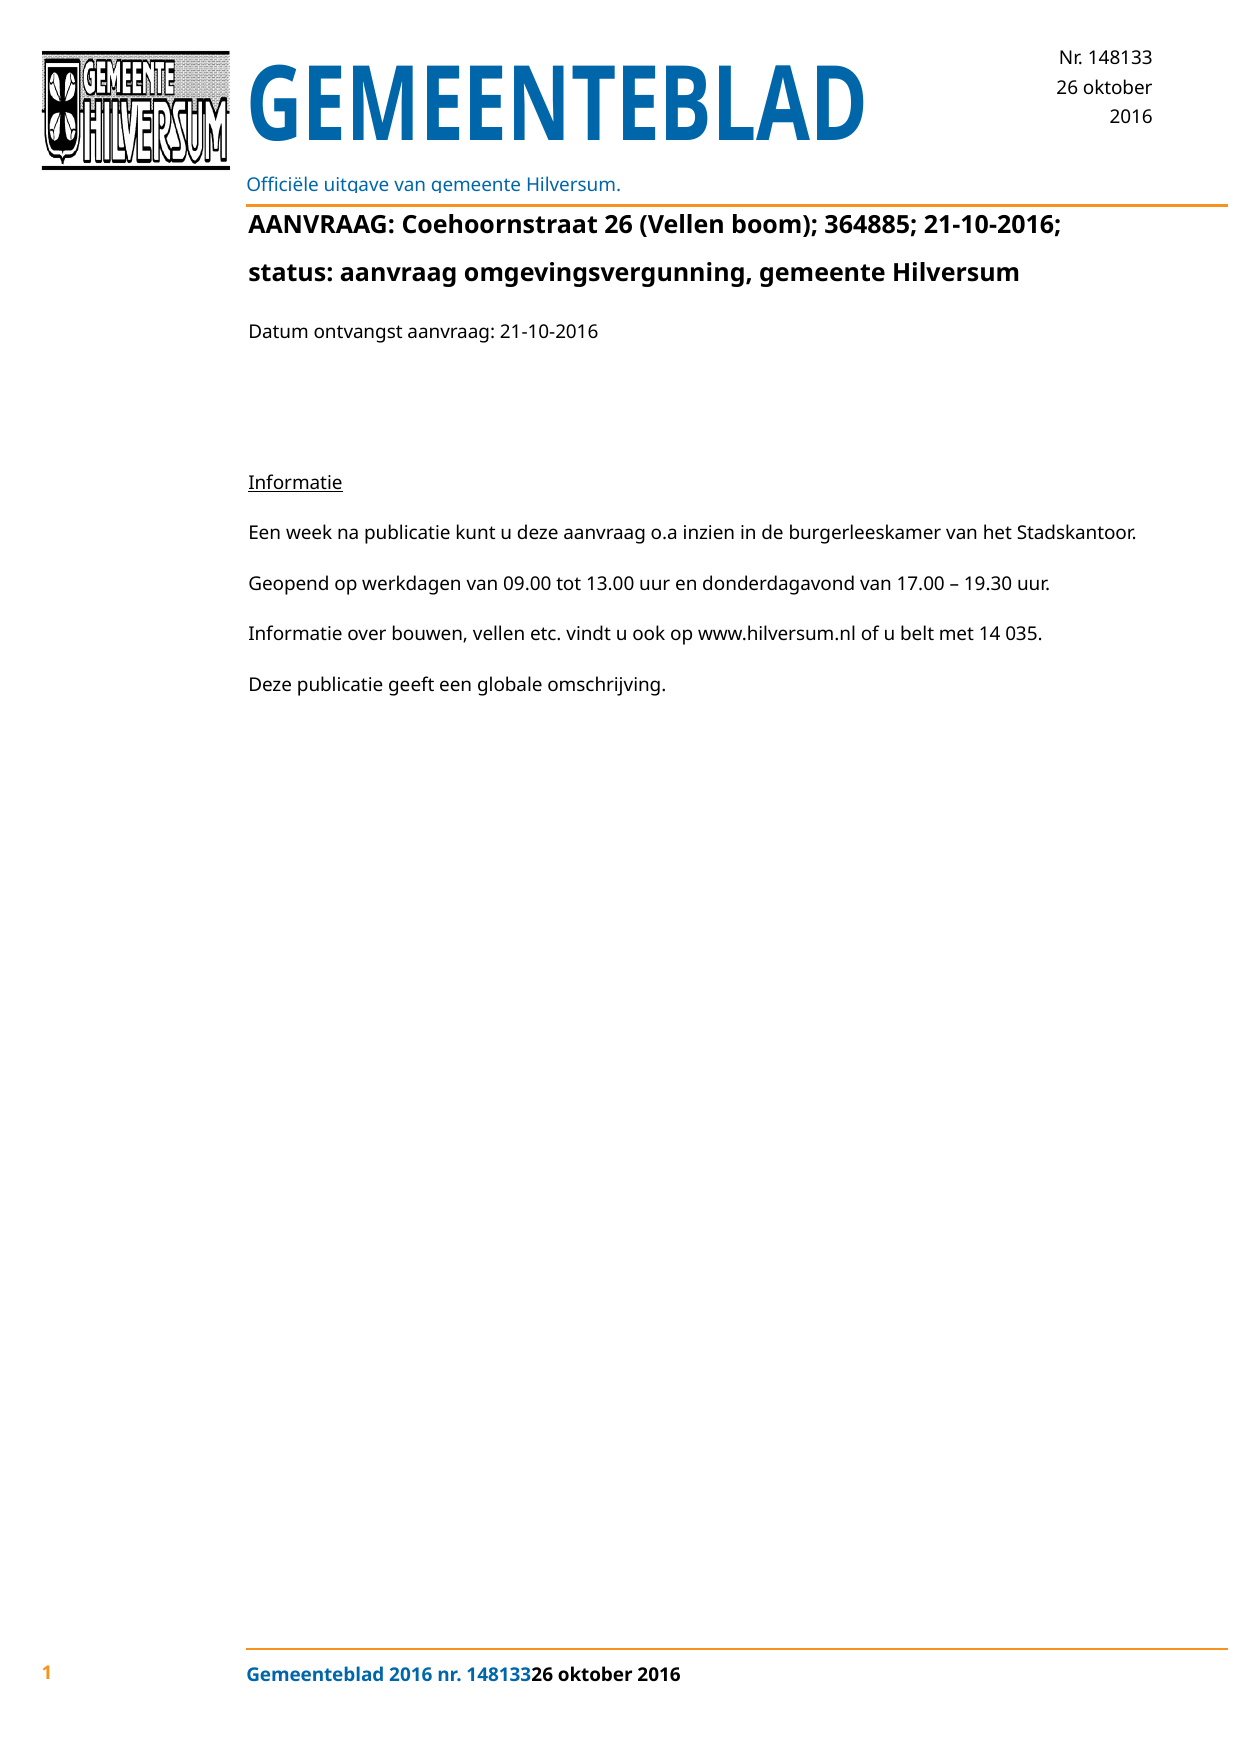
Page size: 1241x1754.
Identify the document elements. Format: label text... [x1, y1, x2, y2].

text Informatie [248, 469, 1152, 495]
text Datum ontvangst aanvraag: 21-10-2016 [248, 318, 1152, 344]
picture [41, 47, 231, 172]
text Een week na publicatie kunt u deze aanvraag o.a inzien in de burgerleeskamer van het Stadskantoor. [248, 519, 1152, 545]
text Informatie over bouwen, vellen etc. vindt u ook op www.hilversum.nl of u belt met 14 035. [248, 620, 1152, 646]
text Geopend op werkdagen van 09.00 tot 13.00 uur en donderdagavond van 17.00 – 19.30 uur. [248, 570, 1152, 596]
text Deze publicatie geeft een globale omschrijving. [248, 671, 1152, 697]
text AANVRAAG: Coehoornstraat 26 (Vellen boom); 364885; 21-10-2016; status: aanvraag omgevingsvergunning, gemeente Hilversum [248, 207, 1152, 288]
